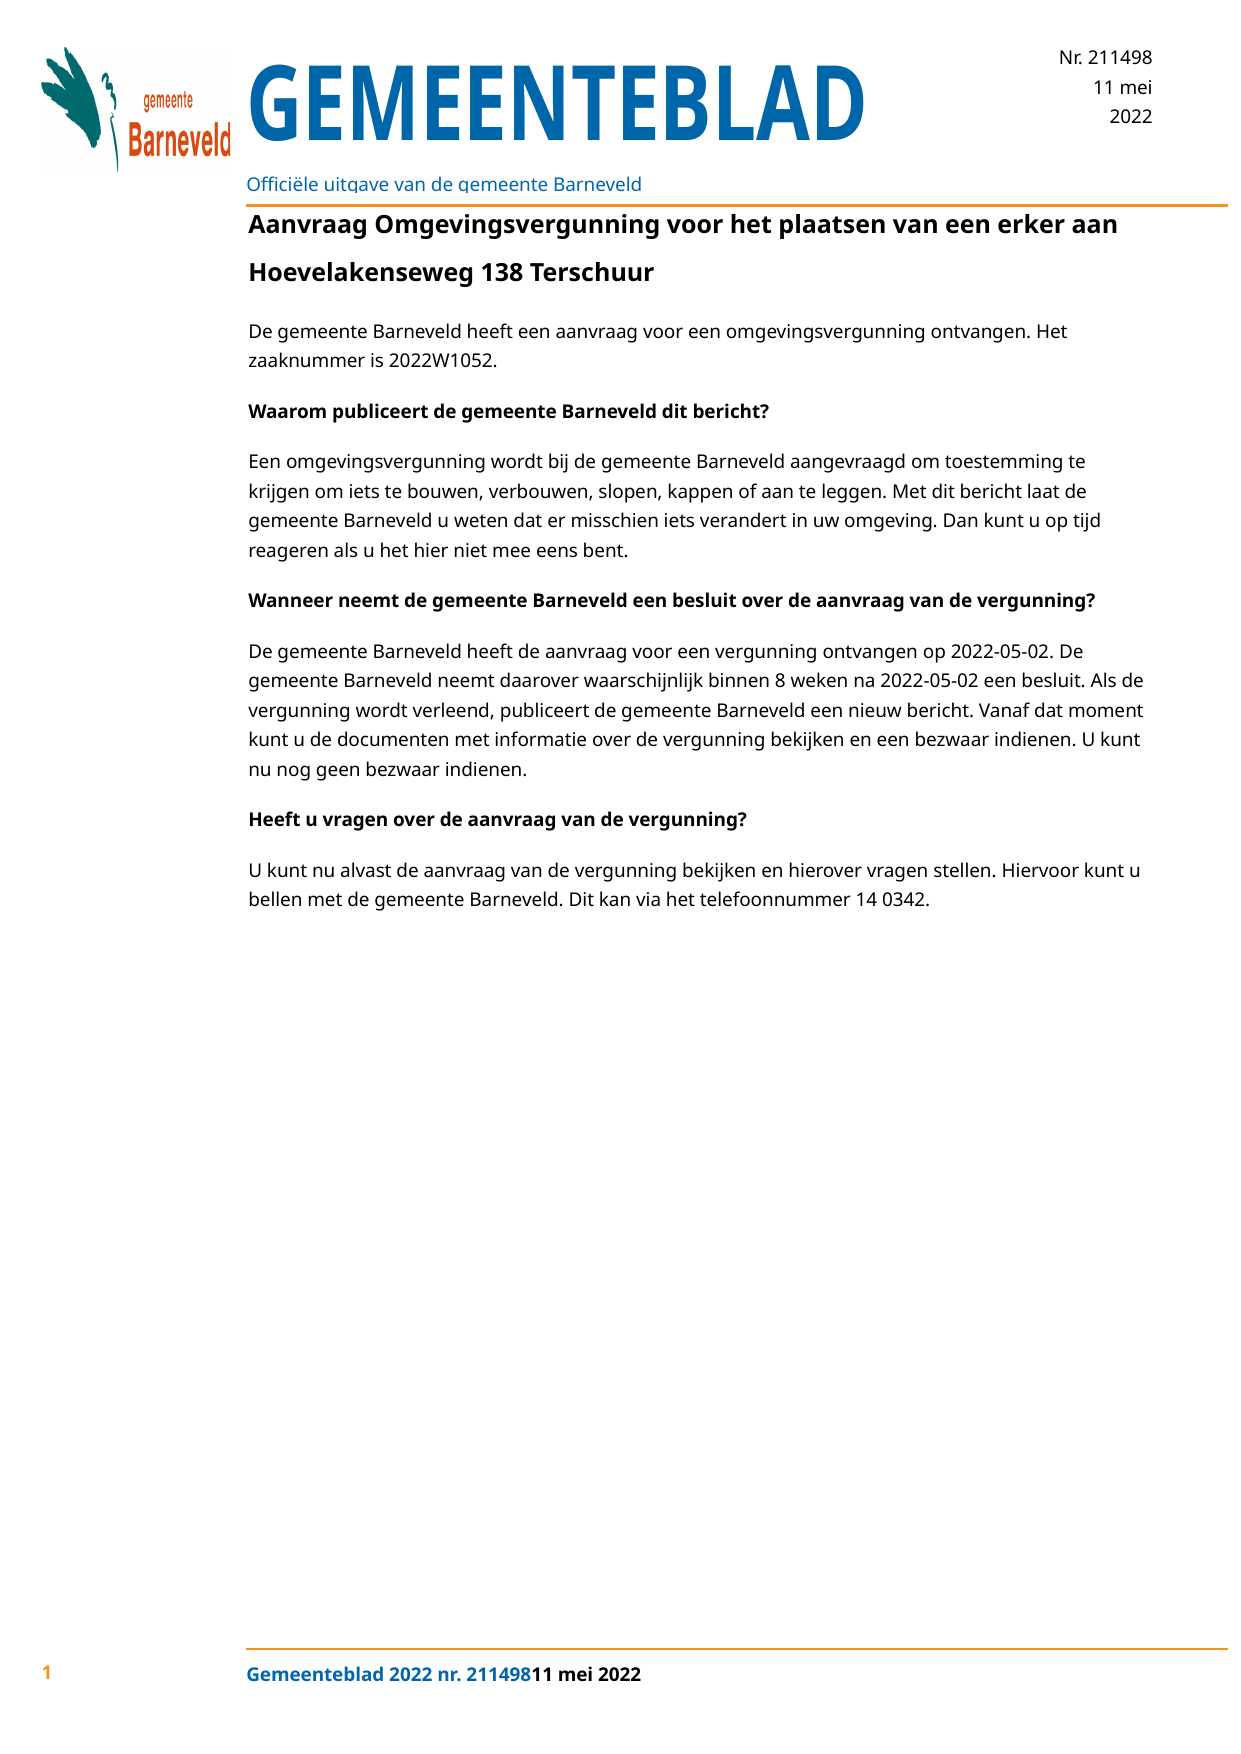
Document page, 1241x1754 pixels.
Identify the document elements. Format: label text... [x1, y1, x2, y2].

text Waarom publiceert de gemeente Barneveld dit bericht? [248, 398, 1152, 424]
text De gemeente Barneveld heeft de aanvraag voor een vergunning ontvangen op 2022-05-02. De gemeente Barneveld neemt daarover waarschijnlijk binnen 8 weken na 2022-05-02 een besluit. Als de vergunning wordt verleend, publiceert de gemeente Barneveld een nieuw bericht. Vanaf dat moment kunt u de documenten met informatie over de vergunning bekijken en een bezwaar indienen. U kunt nu nog geen bezwaar indienen. [248, 638, 1152, 782]
text Aanvraag Omgevingsvergunning voor het plaatsen van een erker aan Hoevelakenseweg 138 Terschuur [248, 207, 1152, 288]
text U kunt nu alvast de aanvraag van de vergunning bekijken en hierover vragen stellen. Hiervoor kunt u bellen met de gemeente Barneveld. Dit kan via het telefoonnummer 14 0342. [248, 857, 1152, 912]
picture [41, 47, 231, 172]
text Wanneer neemt de gemeente Barneveld een besluit over de aanvraag van de vergunning? [248, 587, 1152, 613]
text Een omgevingsvergunning wordt bij de gemeente Barneveld aangevraagd om toestemming te krijgen om iets te bouwen, verbouwen, slopen, kappen of aan te leggen. Met dit bericht laat de gemeente Barneveld u weten dat er misschien iets verandert in uw omgeving. Dan kunt u op tijd reageren als u het hier niet mee eens bent. [248, 448, 1152, 563]
text Heeft u vragen over de aanvraag van de vergunning? [248, 807, 1152, 832]
text De gemeente Barneveld heeft een aanvraag voor een omgevingsvergunning ontvangen. Het zaaknummer is 2022W1052. [248, 318, 1152, 373]
